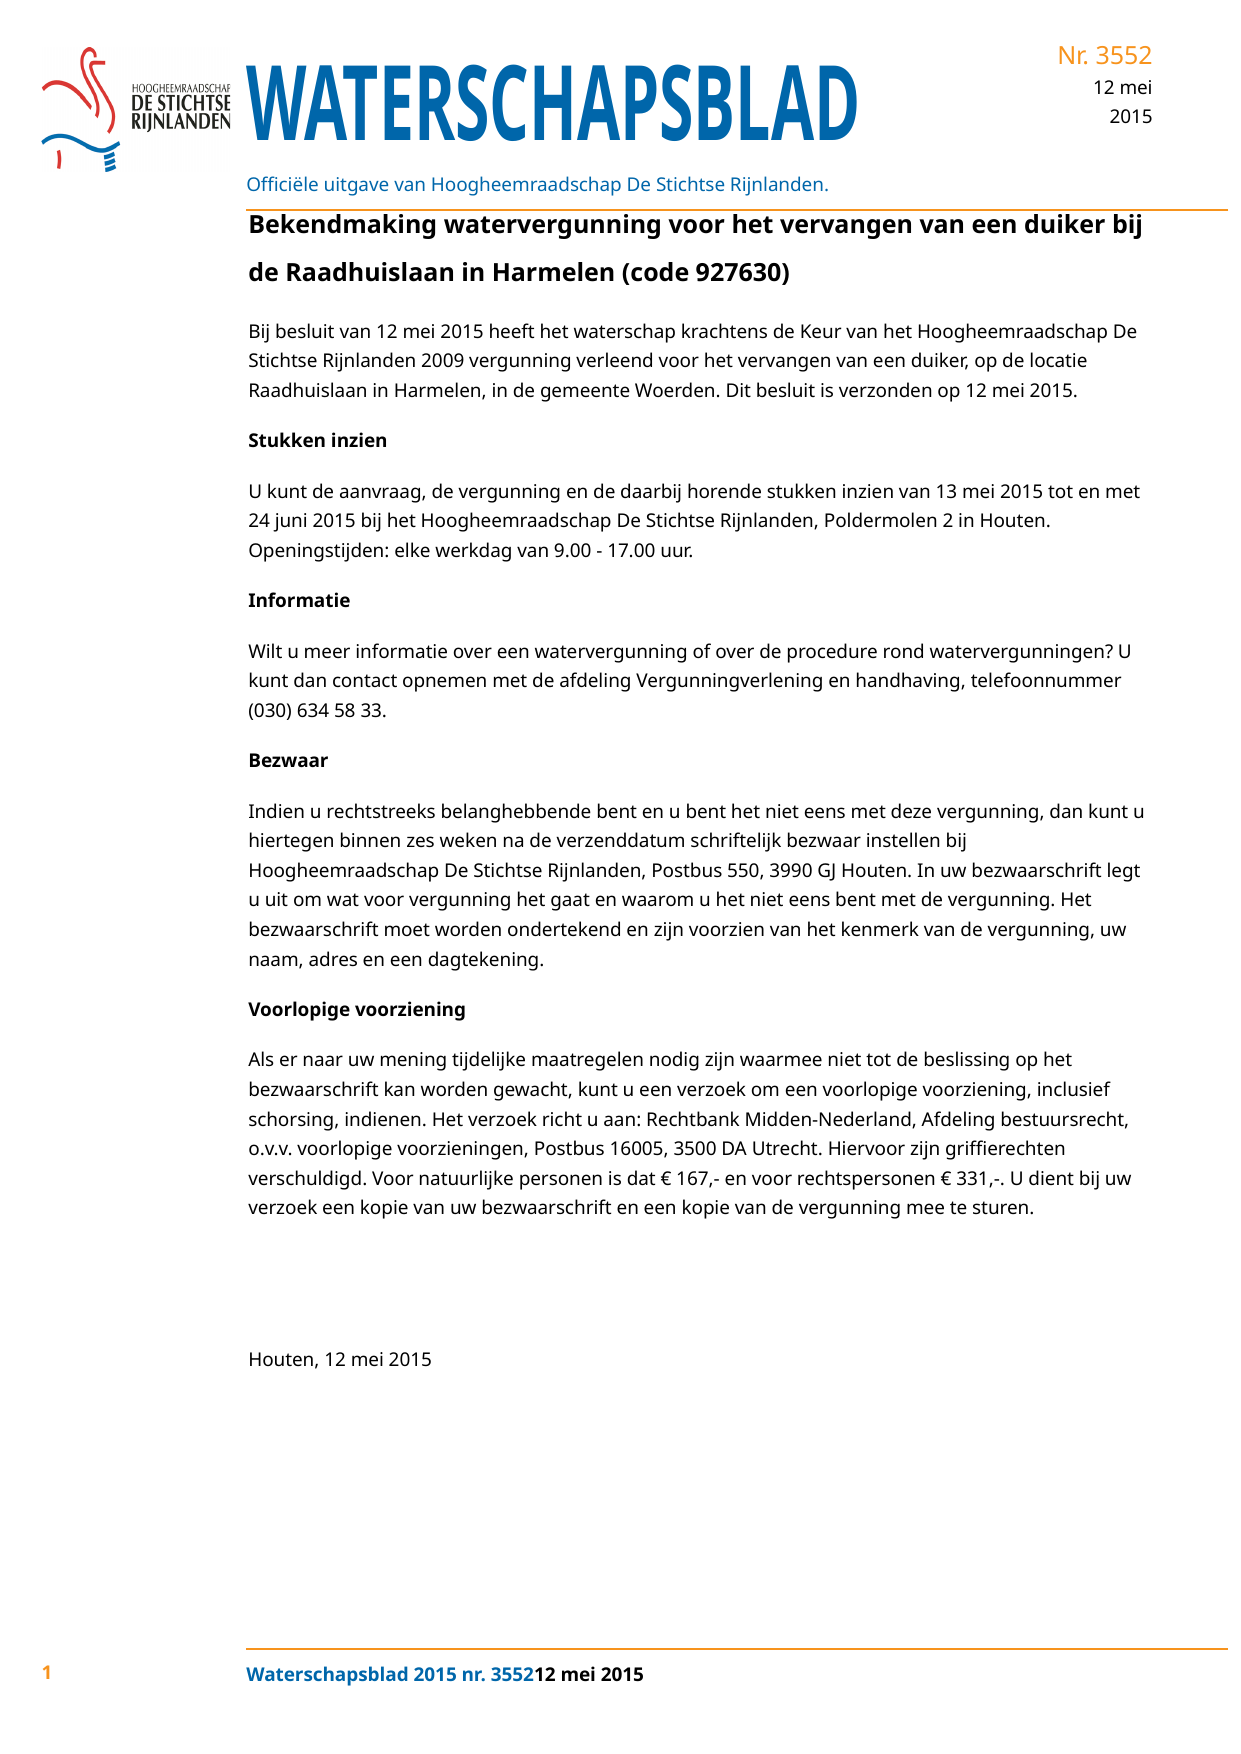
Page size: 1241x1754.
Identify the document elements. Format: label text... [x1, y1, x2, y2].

text Bezwaar [248, 747, 1152, 773]
text Bij besluit van 12 mei 2015 heeft het waterschap krachtens de Keur van het Hoogheemraadschap De Stichtse Rijnlanden 2009 vergunning verleend voor het vervangen van een duiker, op de locatie Raadhuislaan in Harmelen, in de gemeente Woerden. Dit besluit is verzonden op 12 mei 2015. [248, 318, 1152, 403]
text Als er naar uw mening tijdelijke maatregelen nodig zijn waarmee niet tot de beslissing op het bezwaarschrift kan worden gewacht, kunt u een verzoek om een voorlopige voorziening, inclusief schorsing, indienen. Het verzoek richt u aan: Rechtbank Midden-Nederland, Afdeling bestuursrecht, o.v.v. voorlopige voorzieningen, Postbus 16005, 3500 DA Utrecht. Hiervoor zijn griffierechten verschuldigd. Voor natuurlijke personen is dat € 167,- en voor rechtspersonen € 331,-. U dient bij uw verzoek een kopie van uw bezwaarschrift en een kopie van de vergunning mee te sturen. [248, 1047, 1152, 1220]
text Indien u rechtstreeks belanghebbende bent en u bent het niet eens met deze vergunning, dan kunt u hiertegen binnen zes weken na de verzenddatum schriftelijk bezwaar instellen bij Hoogheemraadschap De Stichtse Rijnlanden, Postbus 550, 3990 GJ Houten. In uw bezwaarschrift legt u uit om wat voor vergunning het gaat en waarom u het niet eens bent met de vergunning. Het bezwaarschrift moet worden ondertekend en zijn voorzien van het kenmerk van de vergunning, uw naam, adres en een dagtekening. [248, 798, 1152, 972]
text Houten, 12 mei 2015 [248, 1346, 1152, 1372]
text U kunt de aanvraag, de vergunning en de daarbij horende stukken inzien van 13 mei 2015 tot en met 24 juni 2015 bij het Hoogheemraadschap De Stichtse Rijnlanden, Poldermolen 2 in Houten. Openingstijden: elke werkdag van 9.00 - 17.00 uur. [248, 478, 1152, 563]
text Informatie [248, 587, 1152, 613]
text Stukken inzien [248, 427, 1152, 453]
picture [41, 47, 231, 172]
text Voorlopige voorziening [248, 996, 1152, 1022]
text Wilt u meer informatie over een watervergunning of over de procedure rond watervergunningen? U kunt dan contact opnemen met de afdeling Vergunningverlening en handhaving, telefoonnummer (030) 634 58 33. [248, 638, 1152, 723]
text Bekendmaking watervergunning voor het vervangen van een duiker bij de Raadhuislaan in Harmelen (code 927630) [248, 211, 1152, 288]
